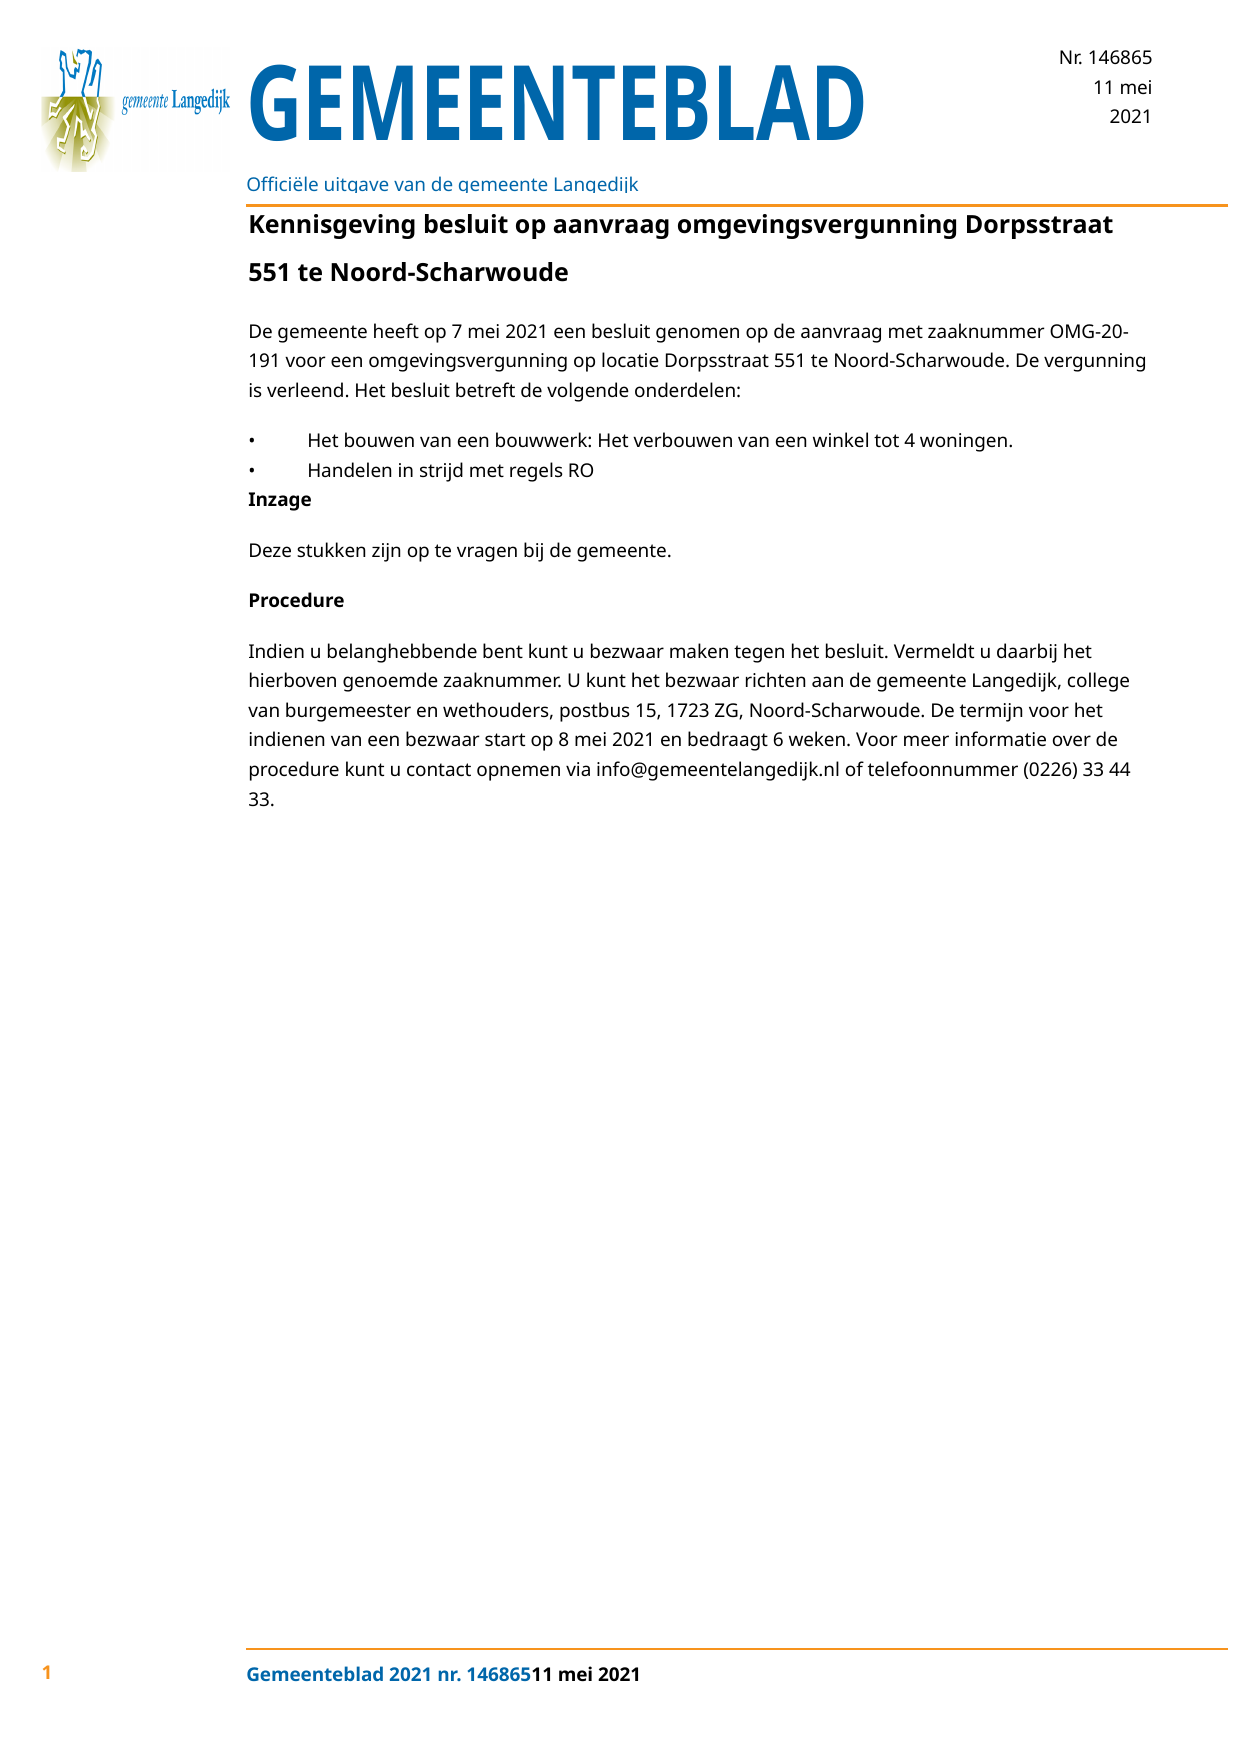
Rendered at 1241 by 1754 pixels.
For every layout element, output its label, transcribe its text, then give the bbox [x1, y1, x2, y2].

text Procedure [248, 587, 1152, 613]
text Indien u belanghebbende bent kunt u bezwaar maken tegen het besluit. Vermeldt u daarbij het hierboven genoemde zaaknummer. U kunt het bezwaar richten aan de gemeente Langedijk, college van burgemeester en wethouders, postbus 15, 1723 ZG, Noord-Scharwoude. De termijn voor het indienen van een bezwaar start op 8 mei 2021 en bedraagt 6 weken. Voor meer informatie over de procedure kunt u contact opnemen via info@gemeentelangedijk.nl of telefoonnummer (0226) 33 44 33. [248, 638, 1152, 812]
text Kennisgeving besluit op aanvraag omgevingsvergunning Dorpsstraat 551 te Noord-Scharwoude [248, 207, 1152, 288]
text Inzage [248, 487, 1152, 512]
list Handelen in strijd met regels RO [248, 457, 1152, 483]
text De gemeente heeft op 7 mei 2021 een besluit genomen op de aanvraag met zaaknummer OMG-20-191 voor een omgevingsvergunning op locatie Dorpsstraat 551 te Noord-Scharwoude. De vergunning is verleend. Het besluit betreft de volgende onderdelen: [248, 318, 1152, 403]
list Het bouwen van een bouwwerk: Het verbouwen van een winkel tot 4 woningen. [248, 427, 1152, 453]
text Deze stukken zijn op te vragen bij de gemeente. [248, 537, 1152, 563]
picture [41, 47, 231, 172]
